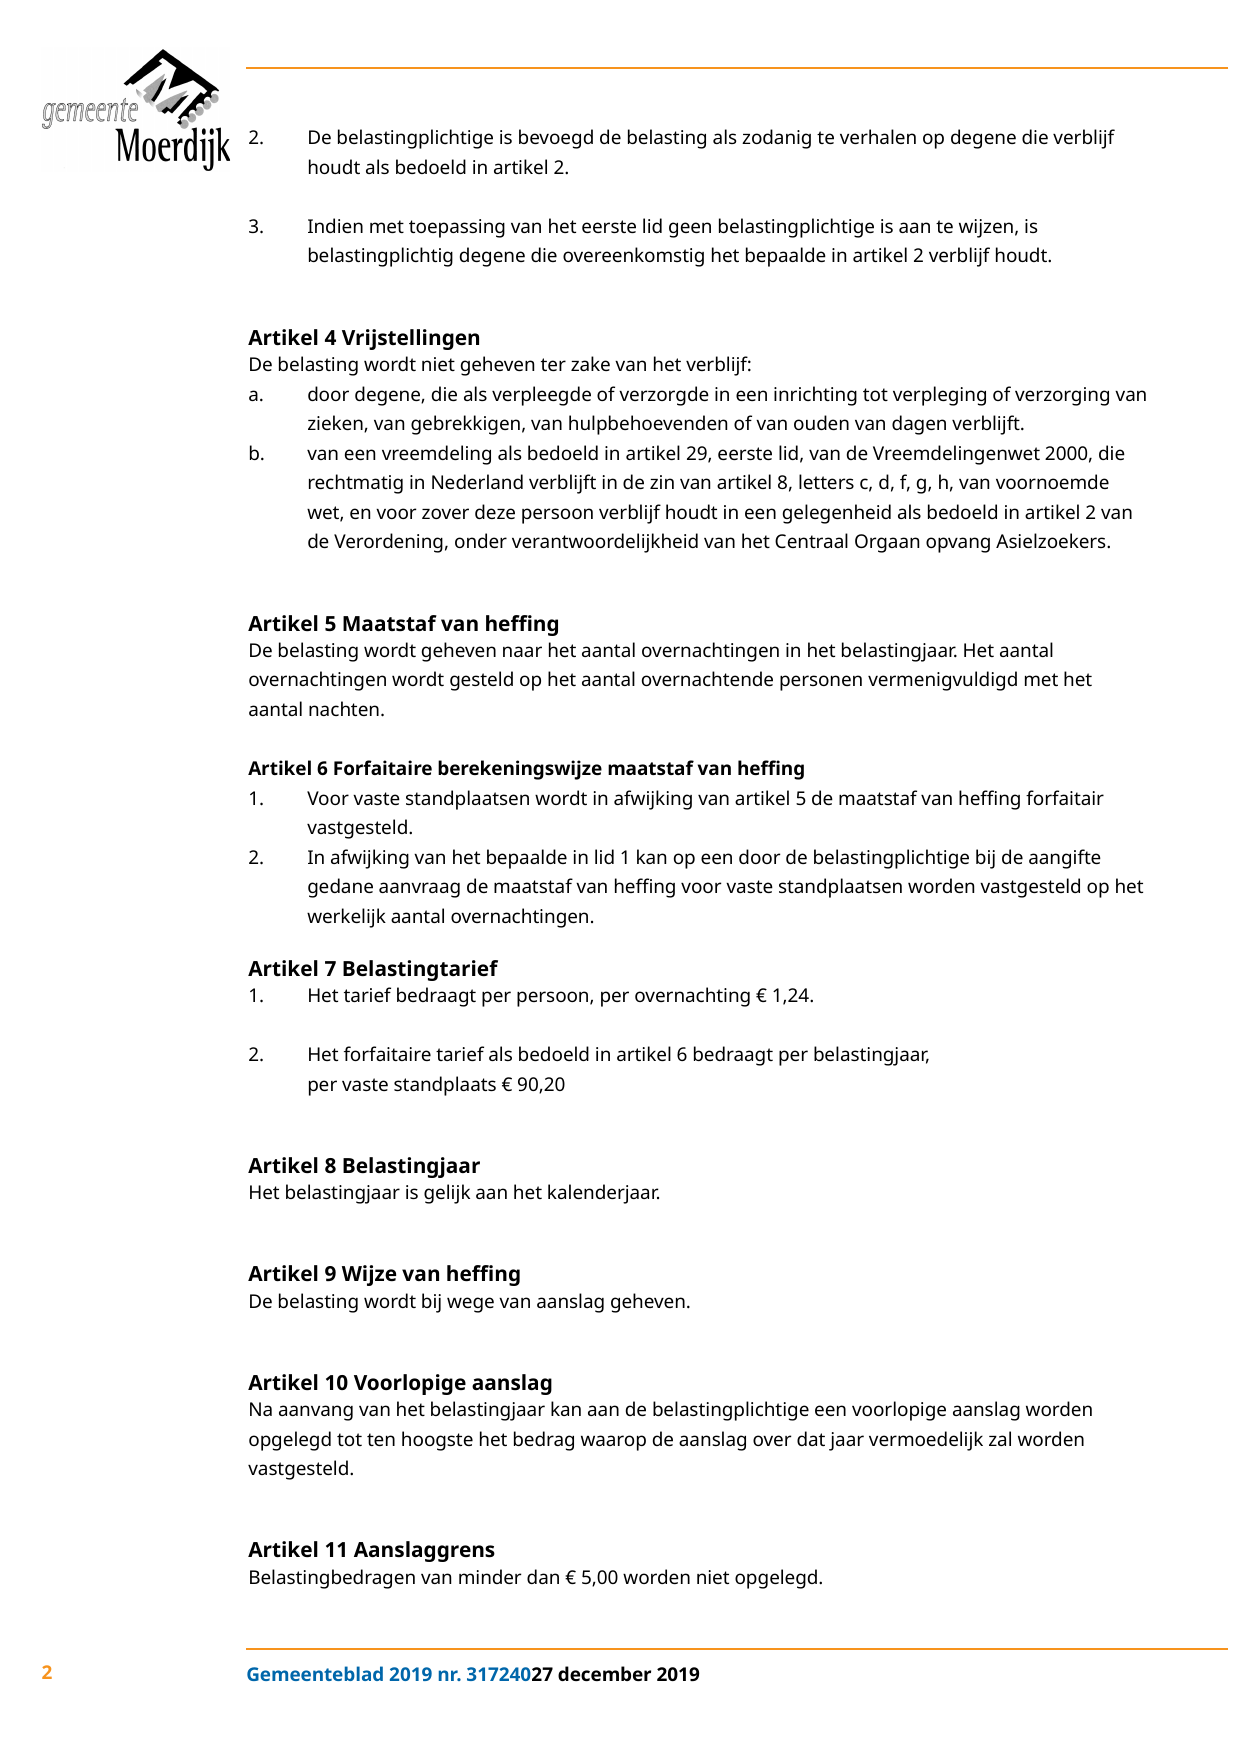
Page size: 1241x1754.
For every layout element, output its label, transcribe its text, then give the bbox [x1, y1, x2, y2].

text Na aanvang van het belastingjaar kan aan de belastingplichtige een voorlopige aanslag worden opgelegd tot ten hoogste het bedrag waarop de aanslag over dat jaar vermoedelijk zal worden vastgesteld. [248, 1396, 1152, 1481]
list door degene, die als verpleegde of verzorgde in een inrichting tot verpleging of verzorging van zieken, van gebrekkigen, van hulpbehoevenden of van ouden van dagen verblijft. [248, 381, 1152, 436]
list van een vreemdeling als bedoeld in artikel 29, eerste lid, van de Vreemdelingenwet 2000, die rechtmatig in Nederland verblijft in de zin van artikel 8, letters c, d, f, g, h, van voornoemde wet, en voor zover deze persoon verblijf houdt in een gelegenheid als bedoeld in artikel 2 van de Verordening, onder verantwoordelijkheid van het Centraal Orgaan opvang Asielzoekers. [248, 440, 1152, 554]
text De belasting wordt niet geheven ter zake van het verblijf: [248, 351, 1152, 377]
text Artikel 4 Vrijstellingen [248, 323, 1152, 351]
text Artikel 7 Belastingtarief [248, 954, 1152, 982]
text Artikel 5 Maatstaf van heffing [248, 609, 1152, 637]
text Belastingbedragen van minder dan € 5,00 worden niet opgelegd. [248, 1564, 1152, 1589]
text Artikel 8 Belastingjaar [248, 1151, 1152, 1179]
text Artikel 6 Forfaitaire berekeningswijze maatstaf van heffing [248, 755, 1152, 781]
text De belasting wordt bij wege van aanslag geheven. [248, 1288, 1152, 1313]
list De belastingplichtige is bevoegd de belasting als zodanig te verhalen op degene die verblijf houdt als bedoeld in artikel 2. [248, 124, 1152, 180]
list In afwijking van het bepaalde in lid 1 kan op een door de belastingplichtige bij de aangifte gedane aanvraag de maatstaf van heffing voor vaste standplaatsen worden vastgesteld op het werkelijk aantal overnachtingen. [248, 844, 1152, 929]
list Voor vaste standplaatsen wordt in afwijking van artikel 5 de maatstaf van heffing forfaitair vastgesteld. [248, 785, 1152, 840]
text De belasting wordt geheven naar het aantal overnachtingen in het belastingjaar. Het aantal overnachtingen wordt gesteld op het aantal overnachtende personen vermenigvuldigd met het aantal nachten. [248, 637, 1152, 722]
text Artikel 11 Aanslaggrens [248, 1535, 1152, 1564]
text Artikel 9 Wijze van heffing [248, 1259, 1152, 1288]
list Het forfaitaire tarief als bedoeld in artikel 6 bedraagt per belastingjaar, [248, 1041, 1152, 1067]
text Het belastingjaar is gelijk aan het kalenderjaar. [248, 1179, 1152, 1205]
text Artikel 10 Voorlopige aanslag [248, 1368, 1152, 1396]
list per vaste standplaats € 90,20 [248, 1071, 1152, 1097]
list Het tarief bedraagt per persoon, per overnachting € 1,24. [248, 982, 1152, 1008]
list Indien met toepassing van het eerste lid geen belastingplichtige is aan te wijzen, is belastingplichtig degene die overeenkomstig het bepaalde in artikel 2 verblijf houdt. [248, 213, 1152, 268]
picture [41, 47, 231, 172]
